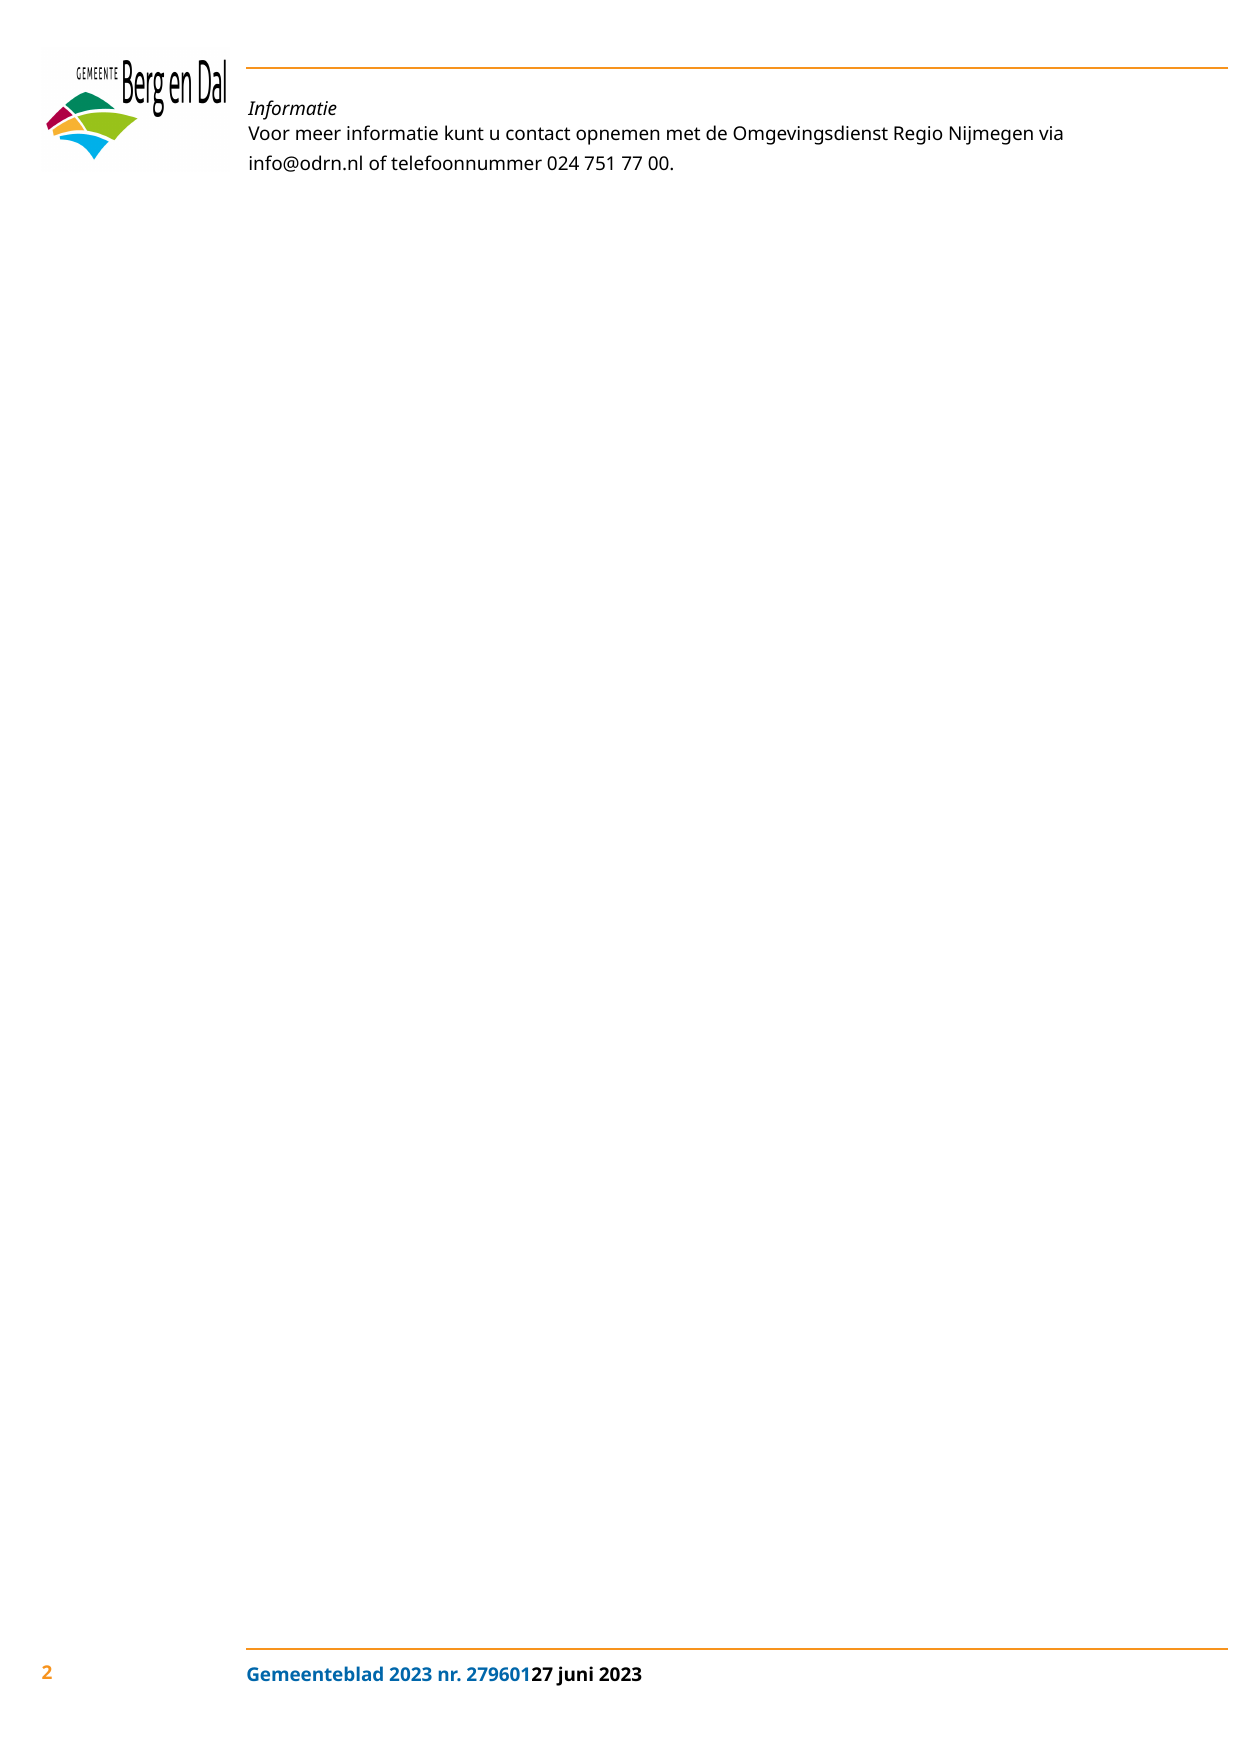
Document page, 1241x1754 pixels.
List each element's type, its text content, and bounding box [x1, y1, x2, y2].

picture [41, 47, 231, 172]
text Voor meer informatie kunt u contact opnemen met de Omgevingsdienst Regio Nijmegen via info@odrn.nl of telefoonnummer 024 751 77 00. [248, 121, 1152, 176]
text Informatie [248, 95, 1152, 121]
